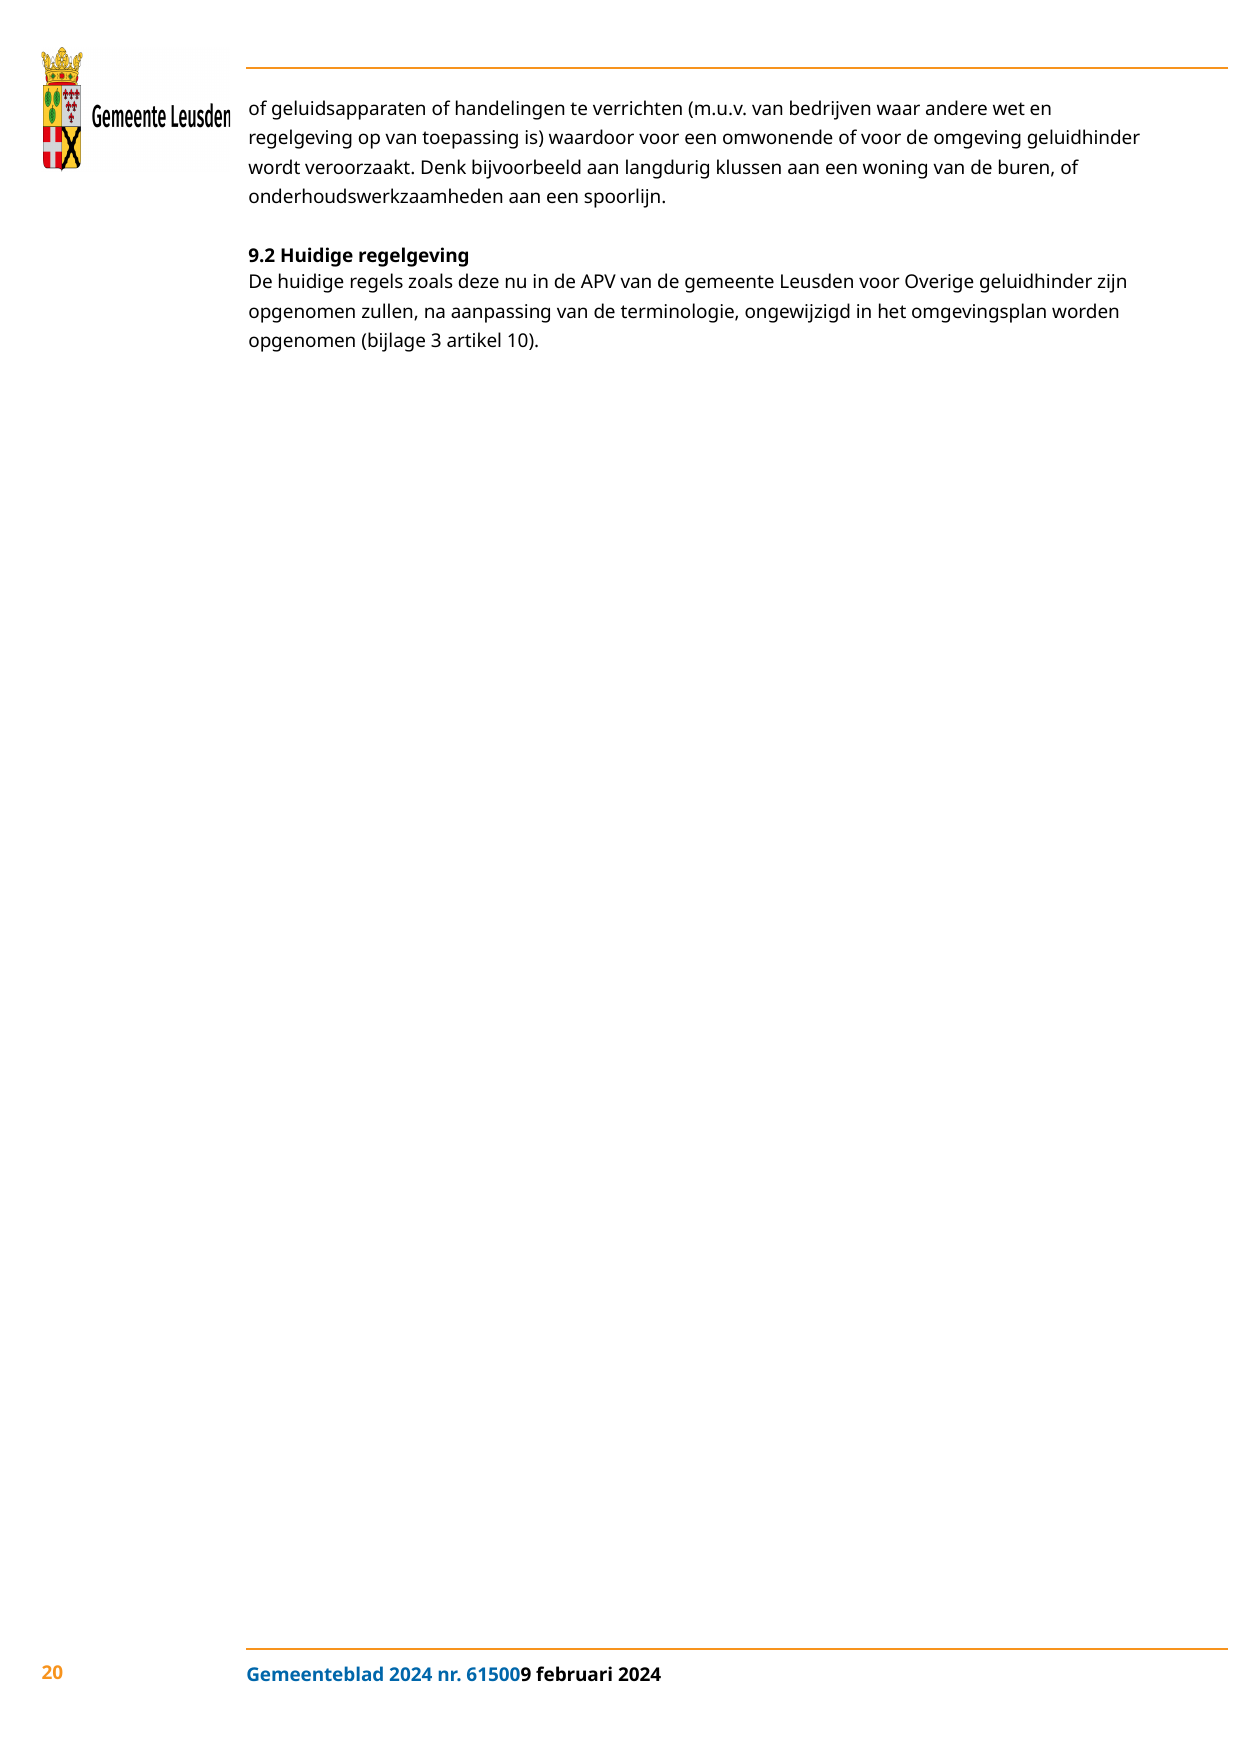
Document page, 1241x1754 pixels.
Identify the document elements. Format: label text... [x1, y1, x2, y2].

text 9.2 Huidige regelgeving [248, 243, 1152, 268]
picture [41, 47, 231, 172]
text De huidige regels zoals deze nu in de APV van de gemeente Leusden voor Overige geluidhinder zijn opgenomen zullen, na aanpassing van de terminologie, ongewijzigd in het omgevingsplan worden opgenomen (bijlage 3 artikel 10). [248, 268, 1152, 353]
text of geluidsapparaten of handelingen te verrichten (m.u.v. van bedrijven waar andere wet en regelgeving op van toepassing is) waardoor voor een omwonende of voor de omgeving geluidhinder wordt veroorzaakt. Denk bijvoorbeeld aan langdurig klussen aan een woning van de buren, of onderhoudswerkzaamheden aan een spoorlijn. [248, 95, 1152, 209]
